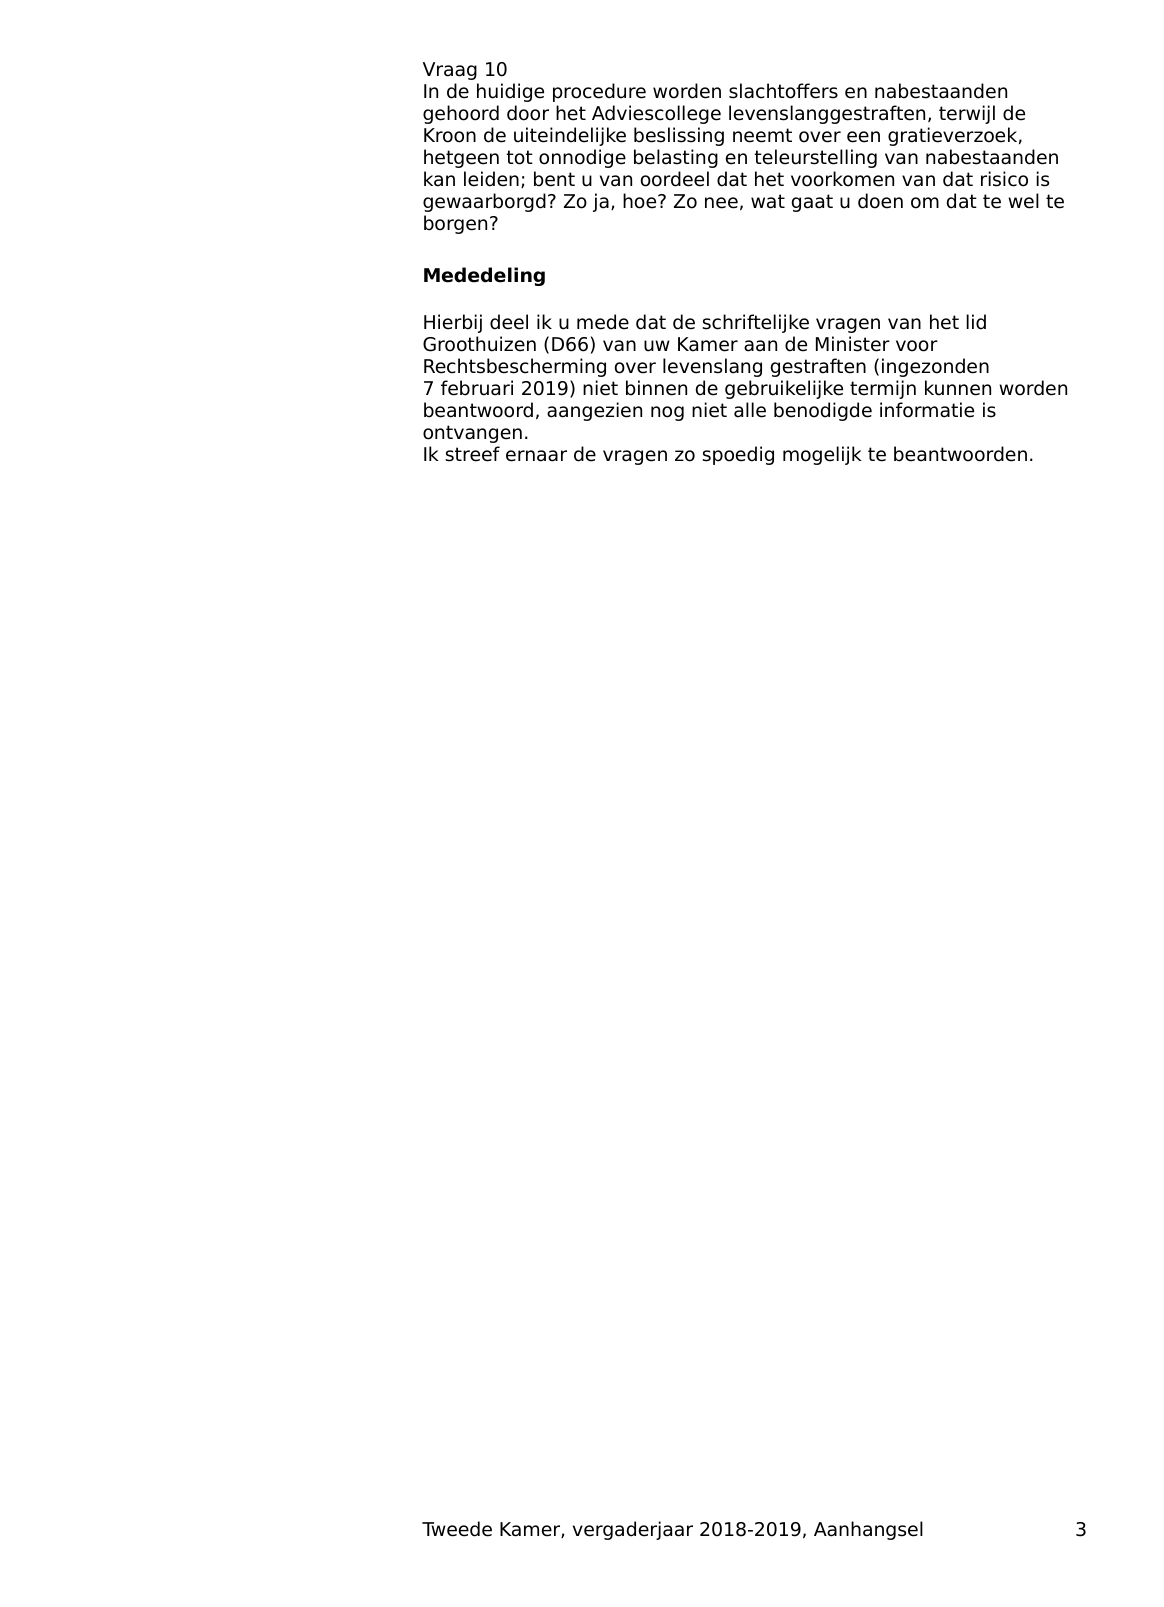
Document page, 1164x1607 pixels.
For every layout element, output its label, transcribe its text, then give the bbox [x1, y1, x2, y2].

text Ik streef ernaar de vragen zo spoedig mogelijk te beantwoorden. [422, 444, 1087, 466]
subtitle Mededeling [422, 265, 1087, 287]
text In de huidige procedure worden slachtoffers en nabestaanden gehoord door het Adviescollege levenslanggestraften, terwijl de Kroon de uiteindelijke beslissing neemt over een gratieverzoek, hetgeen tot onnodige belasting en teleurstelling van nabestaanden kan leiden; bent u van oordeel dat het voorkomen van dat risico is gewaarborgd? Zo ja, hoe? Zo nee, wat gaat u doen om dat te wel te borgen? [422, 81, 1087, 235]
text Vraag 10 [422, 59, 1087, 81]
text Hierbij deel ik u mede dat de schriftelijke vragen van het lid Groothuizen (D66) van uw Kamer aan de Minister voor Rechtsbescherming over levenslang gestraften (ingezonden 7 februari 2019) niet binnen de gebruikelijke termijn kunnen worden beantwoord, aangezien nog niet alle benodigde informatie is ontvangen. [422, 312, 1087, 444]
